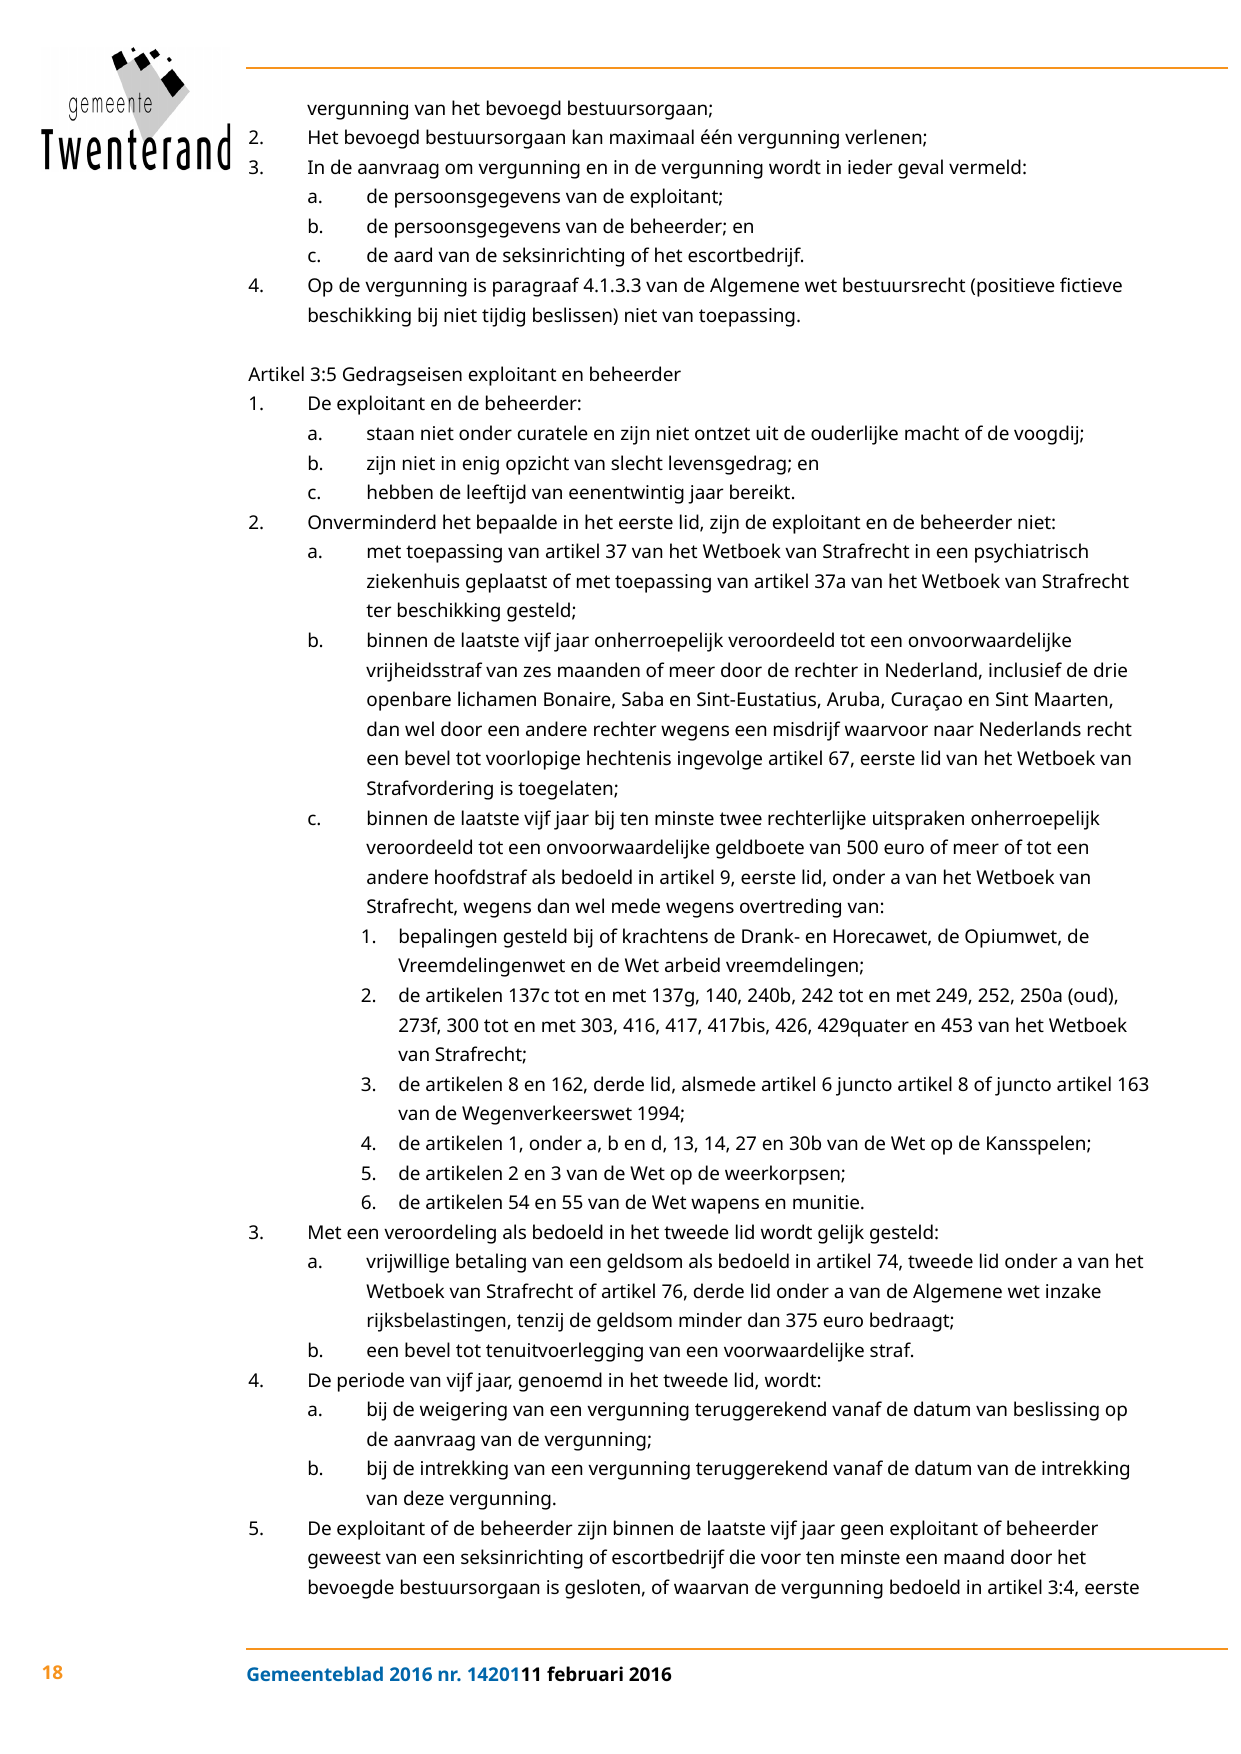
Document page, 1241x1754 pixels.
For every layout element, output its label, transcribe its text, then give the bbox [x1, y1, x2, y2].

list Het bevoegd bestuursorgaan kan maximaal één vergunning verlenen; [248, 124, 1152, 150]
list De exploitant en de beheerder: [248, 391, 1152, 416]
list Met een veroordeling als bedoeld in het tweede lid wordt gelijk gesteld: [248, 1219, 1152, 1245]
list staan niet onder curatele en zijn niet ontzet uit de ouderlijke macht of de voogdij; [307, 420, 1152, 446]
list De periode van vijf jaar, genoemd in het tweede lid, wordt: [248, 1367, 1152, 1393]
list bij de weigering van een vergunning teruggerekend vanaf de datum van beslissing op de aanvraag van de vergunning; [307, 1396, 1152, 1452]
list de artikelen 1, onder a, b en d, 13, 14, 27 en 30b van de Wet op de Kansspelen; [361, 1130, 1152, 1156]
list zijn niet in enig opzicht van slecht levensgedrag; en [307, 450, 1152, 476]
text Artikel 3:5 Gedragseisen exploitant en beheerder [248, 361, 1152, 387]
list met toepassing van artikel 37 van het Wetboek van Strafrecht in een psychiatrisch ziekenhuis geplaatst of met toepassing van artikel 37a van het Wetboek van Strafrecht ter beschikking gesteld; [307, 538, 1152, 623]
list vrijwillige betaling van een geldsom als bedoeld in artikel 74, tweede lid onder a van het Wetboek van Strafrecht of artikel 76, derde lid onder a van de Algemene wet inzake rijksbelastingen, tenzij de geldsom minder dan 375 euro bedraagt; [307, 1248, 1152, 1333]
list binnen de laatste vijf jaar onherroepelijk veroordeeld tot een onvoorwaardelijke vrijheidsstraf van zes maanden of meer door de rechter in Nederland, inclusief de drie openbare lichamen Bonaire, Saba en Sint-Eustatius, Aruba, Curaçao en Sint Maarten, dan wel door een andere rechter wegens een misdrijf waarvoor naar Nederlands recht een bevel tot voorlopige hechtenis ingevolge artikel 67, eerste lid van het Wetboek van Strafvordering is toegelaten; [307, 627, 1152, 801]
list de artikelen 137c tot en met 137g, 140, 240b, 242 tot en met 249, 252, 250a (oud), 273f, 300 tot en met 303, 416, 417, 417bis, 426, 429quater en 453 van het Wetboek van Strafrecht; [361, 982, 1152, 1067]
list bepalingen gesteld bij of krachtens de Drank- en Horecawet, de Opiumwet, de Vreemdelingenwet en de Wet arbeid vreemdelingen; [361, 923, 1152, 978]
list vergunning van het bevoegd bestuursorgaan; [248, 95, 1152, 121]
list De exploitant of de beheerder zijn binnen de laatste vijf jaar geen exploitant of beheerder geweest van een seksinrichting of escortbedrijf die voor ten minste een maand door het bevoegde bestuursorgaan is gesloten, of waarvan de vergunning bedoeld in artikel 3:4, eerste [248, 1515, 1152, 1600]
picture [41, 47, 231, 172]
list de artikelen 8 en 162, derde lid, alsmede artikel 6 juncto artikel 8 of juncto artikel 163 van de Wegenverkeerswet 1994; [361, 1071, 1152, 1126]
list bij de intrekking van een vergunning teruggerekend vanaf de datum van de intrekking van deze vergunning. [307, 1456, 1152, 1511]
list binnen de laatste vijf jaar bij ten minste twee rechterlijke uitspraken onherroepelijk veroordeeld tot een onvoorwaardelijke geldboete van 500 euro of meer of tot een andere hoofdstraf als bedoeld in artikel 9, eerste lid, onder a van het Wetboek van Strafrecht, wegens dan wel mede wegens overtreding van: [307, 805, 1152, 919]
list de aard van de seksinrichting of het escortbedrijf. [307, 243, 1152, 268]
list de artikelen 54 en 55 van de Wet wapens en munitie. [361, 1189, 1152, 1215]
list Onverminderd het bepaalde in het eerste lid, zijn de exploitant en de beheerder niet: [248, 509, 1152, 535]
list hebben de leeftijd van eenentwintig jaar bereikt. [307, 479, 1152, 505]
list Op de vergunning is paragraaf 4.1.3.3 van de Algemene wet bestuursrecht (positieve fictieve beschikking bij niet tijdig beslissen) niet van toepassing. [248, 272, 1152, 328]
list de persoonsgegevens van de beheerder; en [307, 213, 1152, 239]
list In de aanvraag om vergunning en in de vergunning wordt in ieder geval vermeld: [248, 154, 1152, 180]
list de artikelen 2 en 3 van de Wet op de weerkorpsen; [361, 1160, 1152, 1186]
list een bevel tot tenuitvoerlegging van een voorwaardelijke straf. [307, 1337, 1152, 1363]
list de persoonsgegevens van de exploitant; [307, 183, 1152, 209]
